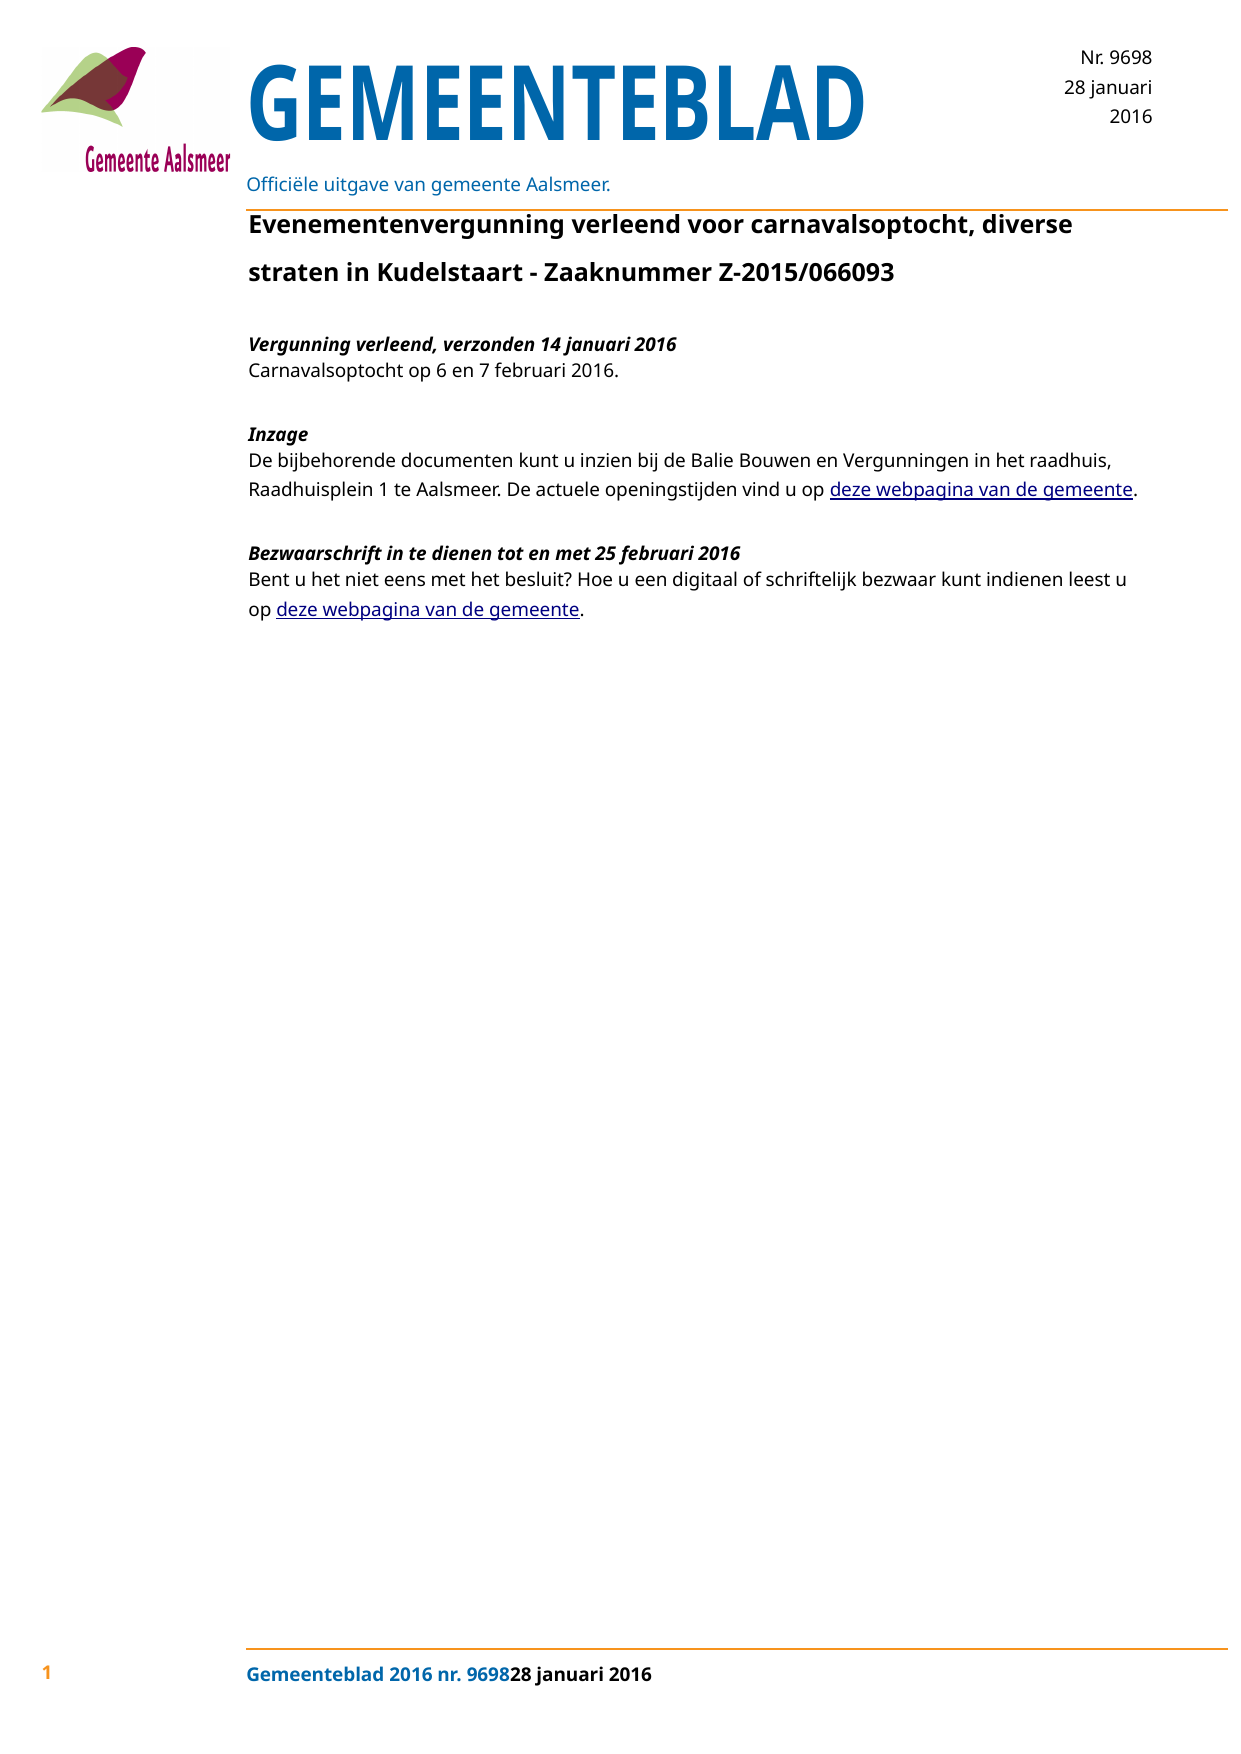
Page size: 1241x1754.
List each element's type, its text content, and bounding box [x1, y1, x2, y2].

text Evenementenvergunning verleend voor carnavalsoptocht, diverse straten in Kudelstaart - Zaaknummer Z-2015/066093 [248, 211, 1152, 288]
text Bezwaarschrift in te dienen tot en met 25 februari 2016 [248, 540, 1152, 566]
text Vergunning verleend, verzonden 14 januari 2016 [248, 331, 1152, 357]
picture [41, 47, 231, 172]
text Bent u het niet eens met het besluit? Hoe u een digitaal of schriftelijk bezwaar kunt indienen leest u op deze webpagina van de gemeente. [248, 566, 1152, 621]
text De bijbehorende documenten kunt u inzien bij de Balie Bouwen en Vergunningen in het raadhuis, Raadhuisplein 1 te Aalsmeer. De actuele openingstijden vind u op deze webpagina van de gemeente. [248, 447, 1152, 502]
text Carnavalsoptocht op 6 en 7 februari 2016. [248, 357, 1152, 383]
text Inzage [248, 421, 1152, 447]
